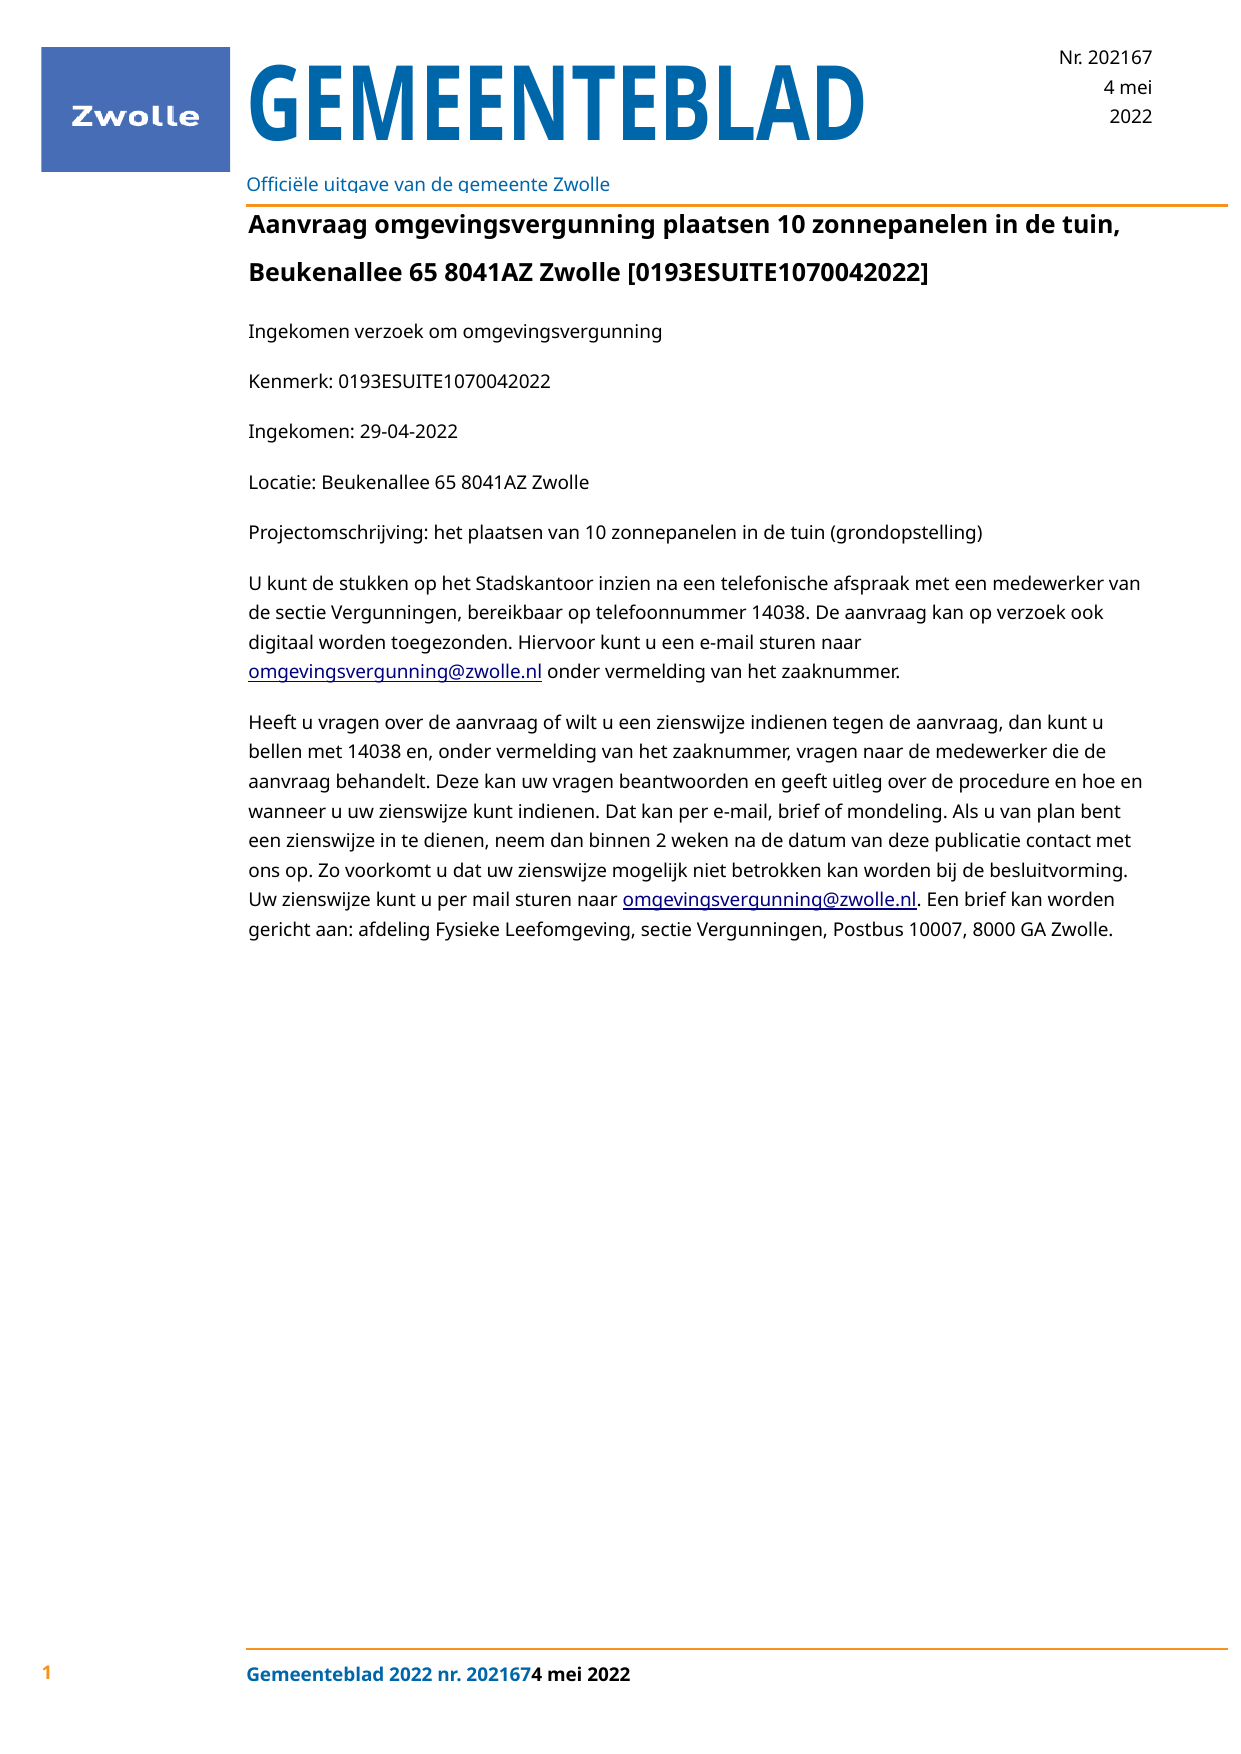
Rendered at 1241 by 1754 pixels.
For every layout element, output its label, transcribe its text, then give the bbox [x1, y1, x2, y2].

text Ingekomen: 29-04-2022 [248, 419, 1152, 444]
text Ingekomen verzoek om omgevingsvergunning [248, 318, 1152, 344]
text U kunt de stukken op het Stadskantoor inzien na een telefonische afspraak met een medewerker van de sectie Vergunningen, bereikbaar op telefoonnummer 14038. De aanvraag kan op verzoek ook digitaal worden toegezonden. Hiervoor kunt u een e-mail sturen naar omgevingsvergunning@zwolle.nl onder vermelding van het zaaknummer. [248, 570, 1152, 684]
text Locatie: Beukenallee 65 8041AZ Zwolle [248, 469, 1152, 495]
picture [41, 47, 231, 172]
text Projectomschrijving: het plaatsen van 10 zonnepanelen in de tuin (grondopstelling) [248, 519, 1152, 545]
text Aanvraag omgevingsvergunning plaatsen 10 zonnepanelen in de tuin, Beukenallee 65 8041AZ Zwolle [0193ESUITE1070042022] [248, 207, 1152, 288]
text Kenmerk: 0193ESUITE1070042022 [248, 368, 1152, 394]
text Heeft u vragen over de aanvraag of wilt u een zienswijze indienen tegen de aanvraag, dan kunt u bellen met 14038 en, onder vermelding van het zaaknummer, vragen naar de medewerker die de aanvraag behandelt. Deze kan uw vragen beantwoorden en geeft uitleg over de procedure en hoe en wanneer u uw zienswijze kunt indienen. Dat kan per e-mail, brief of mondeling. Als u van plan bent een zienswijze in te dienen, neem dan binnen 2 weken na de datum van deze publicatie contact met ons op. Zo voorkomt u dat uw zienswijze mogelijk niet betrokken kan worden bij de besluitvorming. Uw zienswijze kunt u per mail sturen naar omgevingsvergunning@zwolle.nl. Een brief kan worden gericht aan: afdeling Fysieke Leefomgeving, sectie Vergunningen, Postbus 10007, 8000 GA Zwolle. [248, 709, 1152, 942]
